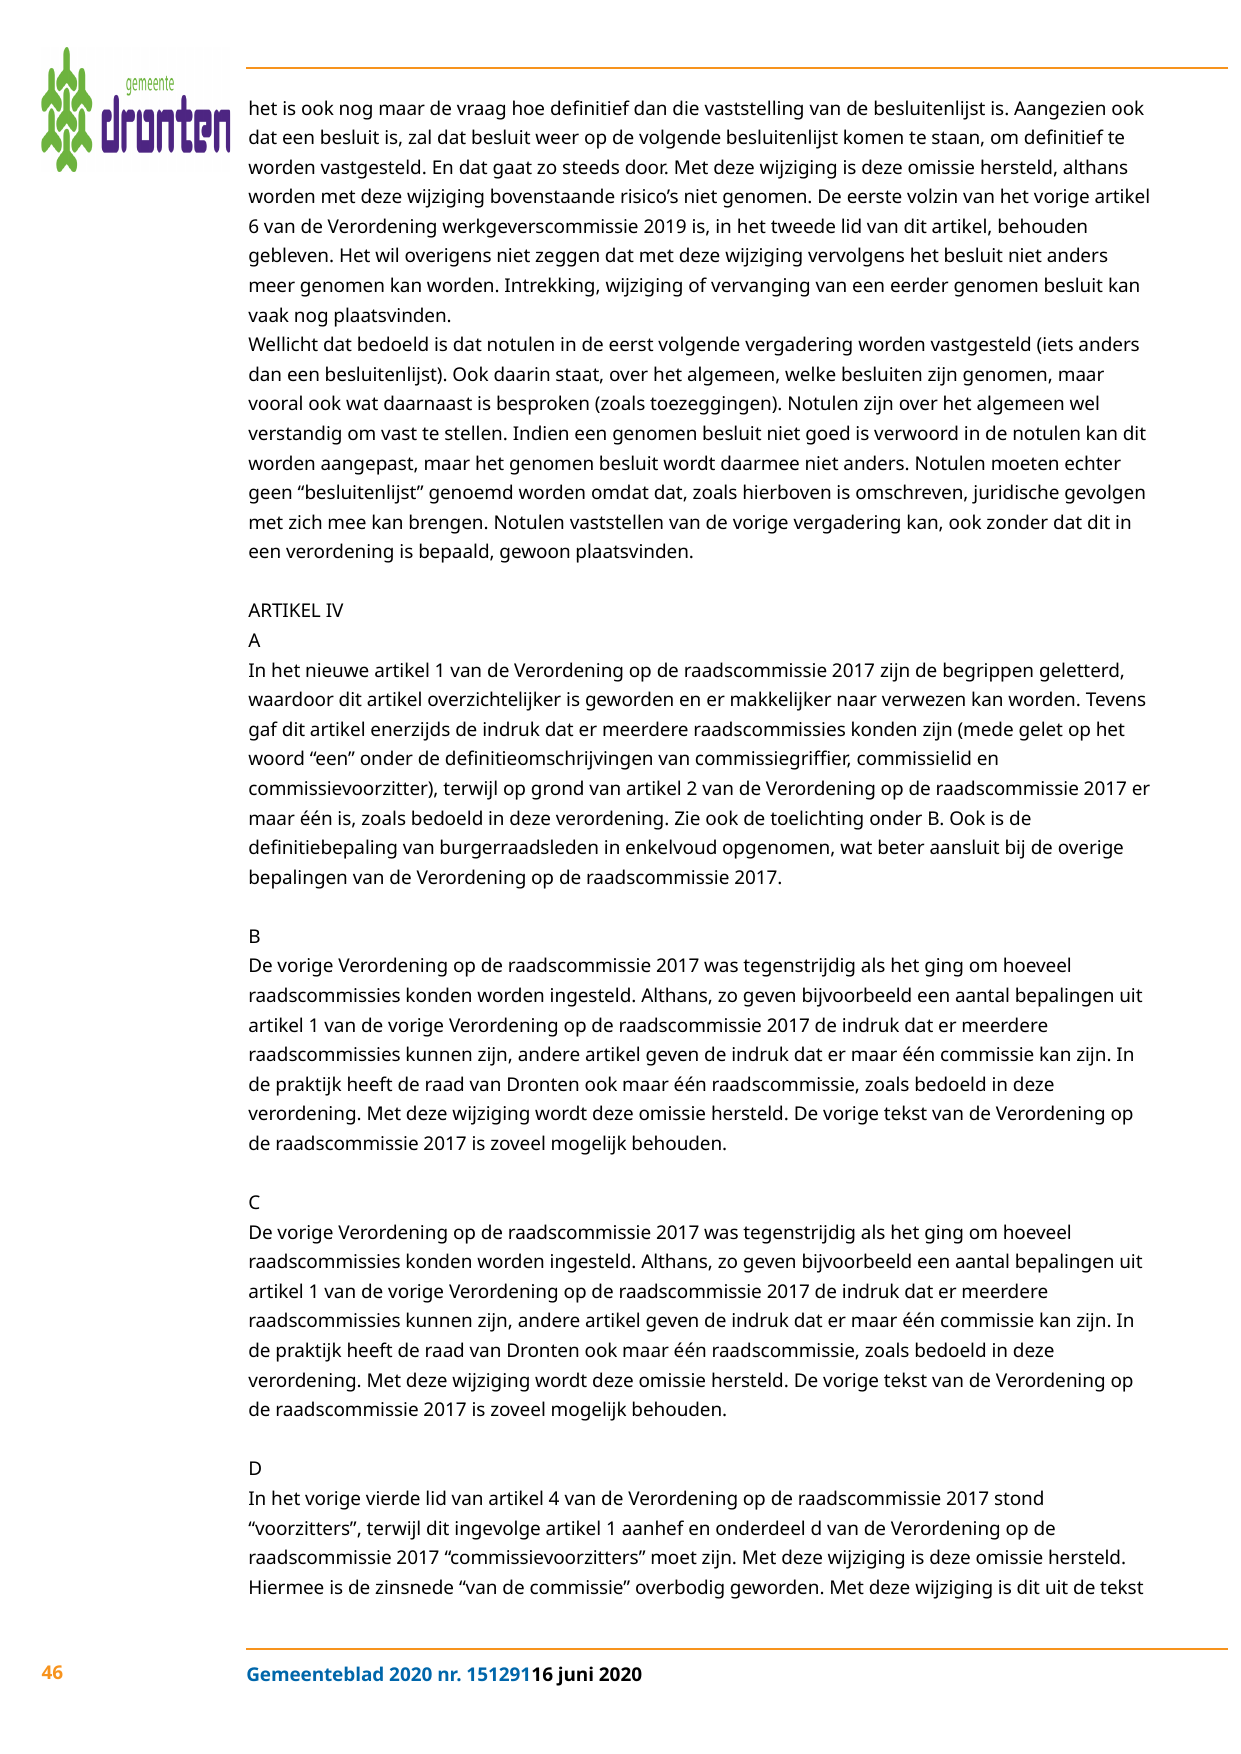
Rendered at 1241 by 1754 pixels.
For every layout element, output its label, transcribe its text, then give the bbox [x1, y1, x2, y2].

text het is ook nog maar de vraag hoe definitief dan die vaststelling van de besluitenlijst is. Aangezien ook dat een besluit is, zal dat besluit weer op de volgende besluitenlijst komen te staan, om definitief te worden vastgesteld. En dat gaat zo steeds door. Met deze wijziging is deze omissie hersteld, althans worden met deze wijziging bovenstaande risico’s niet genomen. De eerste volzin van het vorige artikel 6 van de Verordening werkgeverscommissie 2019 is, in het tweede lid van dit artikel, behouden gebleven. Het wil overigens niet zeggen dat met deze wijziging vervolgens het besluit niet anders meer genomen kan worden. Intrekking, wijziging of vervanging van een eerder genomen besluit kan vaak nog plaatsvinden. [248, 95, 1152, 328]
text De vorige Verordening op de raadscommissie 2017 was tegenstrijdig als het ging om hoeveel raadscommissies konden worden ingesteld. Althans, zo geven bijvoorbeeld een aantal bepalingen uit artikel 1 van de vorige Verordening op de raadscommissie 2017 de indruk dat er meerdere raadscommissies kunnen zijn, andere artikel geven de indruk dat er maar één commissie kan zijn. In de praktijk heeft de raad van Dronten ook maar één raadscommissie, zoals bedoeld in deze verordening. Met deze wijziging wordt deze omissie hersteld. De vorige tekst van de Verordening op de raadscommissie 2017 is zoveel mogelijk behouden. [248, 953, 1152, 1156]
text Wellicht dat bedoeld is dat notulen in de eerst volgende vergadering worden vastgesteld (iets anders dan een besluitenlijst). Ook daarin staat, over het algemeen, welke besluiten zijn genomen, maar vooral ook wat daarnaast is besproken (zoals toezeggingen). Notulen zijn over het algemeen wel verstandig om vast te stellen. Indien een genomen besluit niet goed is verwoord in de notulen kan dit worden aangepast, maar het genomen besluit wordt daarmee niet anders. Notulen moeten echter geen “besluitenlijst” genoemd worden omdat dat, zoals hierboven is omschreven, juridische gevolgen met zich mee kan brengen. Notulen vaststellen van de vorige vergadering kan, ook zonder dat dit in een verordening is bepaald, gewoon plaatsvinden. [248, 331, 1152, 564]
text In het nieuwe artikel 1 van de Verordening op de raadscommissie 2017 zijn de begrippen geletterd, waardoor dit artikel overzichtelijker is geworden en er makkelijker naar verwezen kan worden. Tevens gaf dit artikel enerzijds de indruk dat er meerdere raadscommissies konden zijn (mede gelet op het woord “een” onder de definitieomschrijvingen van commissiegriffier, commissielid en commissievoorzitter), terwijl op grond van artikel 2 van de Verordening op de raadscommissie 2017 er maar één is, zoals bedoeld in deze verordening. Zie ook de toelichting onder B. Ook is de definitiebepaling van burgerraadsleden in enkelvoud opgenomen, wat beter aansluit bij de overige bepalingen van de Verordening op de raadscommissie 2017. [248, 657, 1152, 890]
text B [248, 923, 1152, 949]
text C [248, 1189, 1152, 1215]
text A [248, 627, 1152, 653]
text De vorige Verordening op de raadscommissie 2017 was tegenstrijdig als het ging om hoeveel raadscommissies konden worden ingesteld. Althans, zo geven bijvoorbeeld een aantal bepalingen uit artikel 1 van de vorige Verordening op de raadscommissie 2017 de indruk dat er meerdere raadscommissies kunnen zijn, andere artikel geven de indruk dat er maar één commissie kan zijn. In de praktijk heeft de raad van Dronten ook maar één raadscommissie, zoals bedoeld in deze verordening. Met deze wijziging wordt deze omissie hersteld. De vorige tekst van de Verordening op de raadscommissie 2017 is zoveel mogelijk behouden. [248, 1219, 1152, 1422]
text D [248, 1456, 1152, 1481]
text ARTIKEL IV [248, 598, 1152, 623]
text In het vorige vierde lid van artikel 4 van de Verordening op de raadscommissie 2017 stond “voorzitters”, terwijl dit ingevolge artikel 1 aanhef en onderdeel d van de Verordening op de raadscommissie 2017 “commissievoorzitters” moet zijn. Met deze wijziging is deze omissie hersteld. Hiermee is de zinsnede “van de commissie” overbodig geworden. Met deze wijziging is dit uit de tekst [248, 1485, 1152, 1600]
picture [41, 47, 231, 172]
